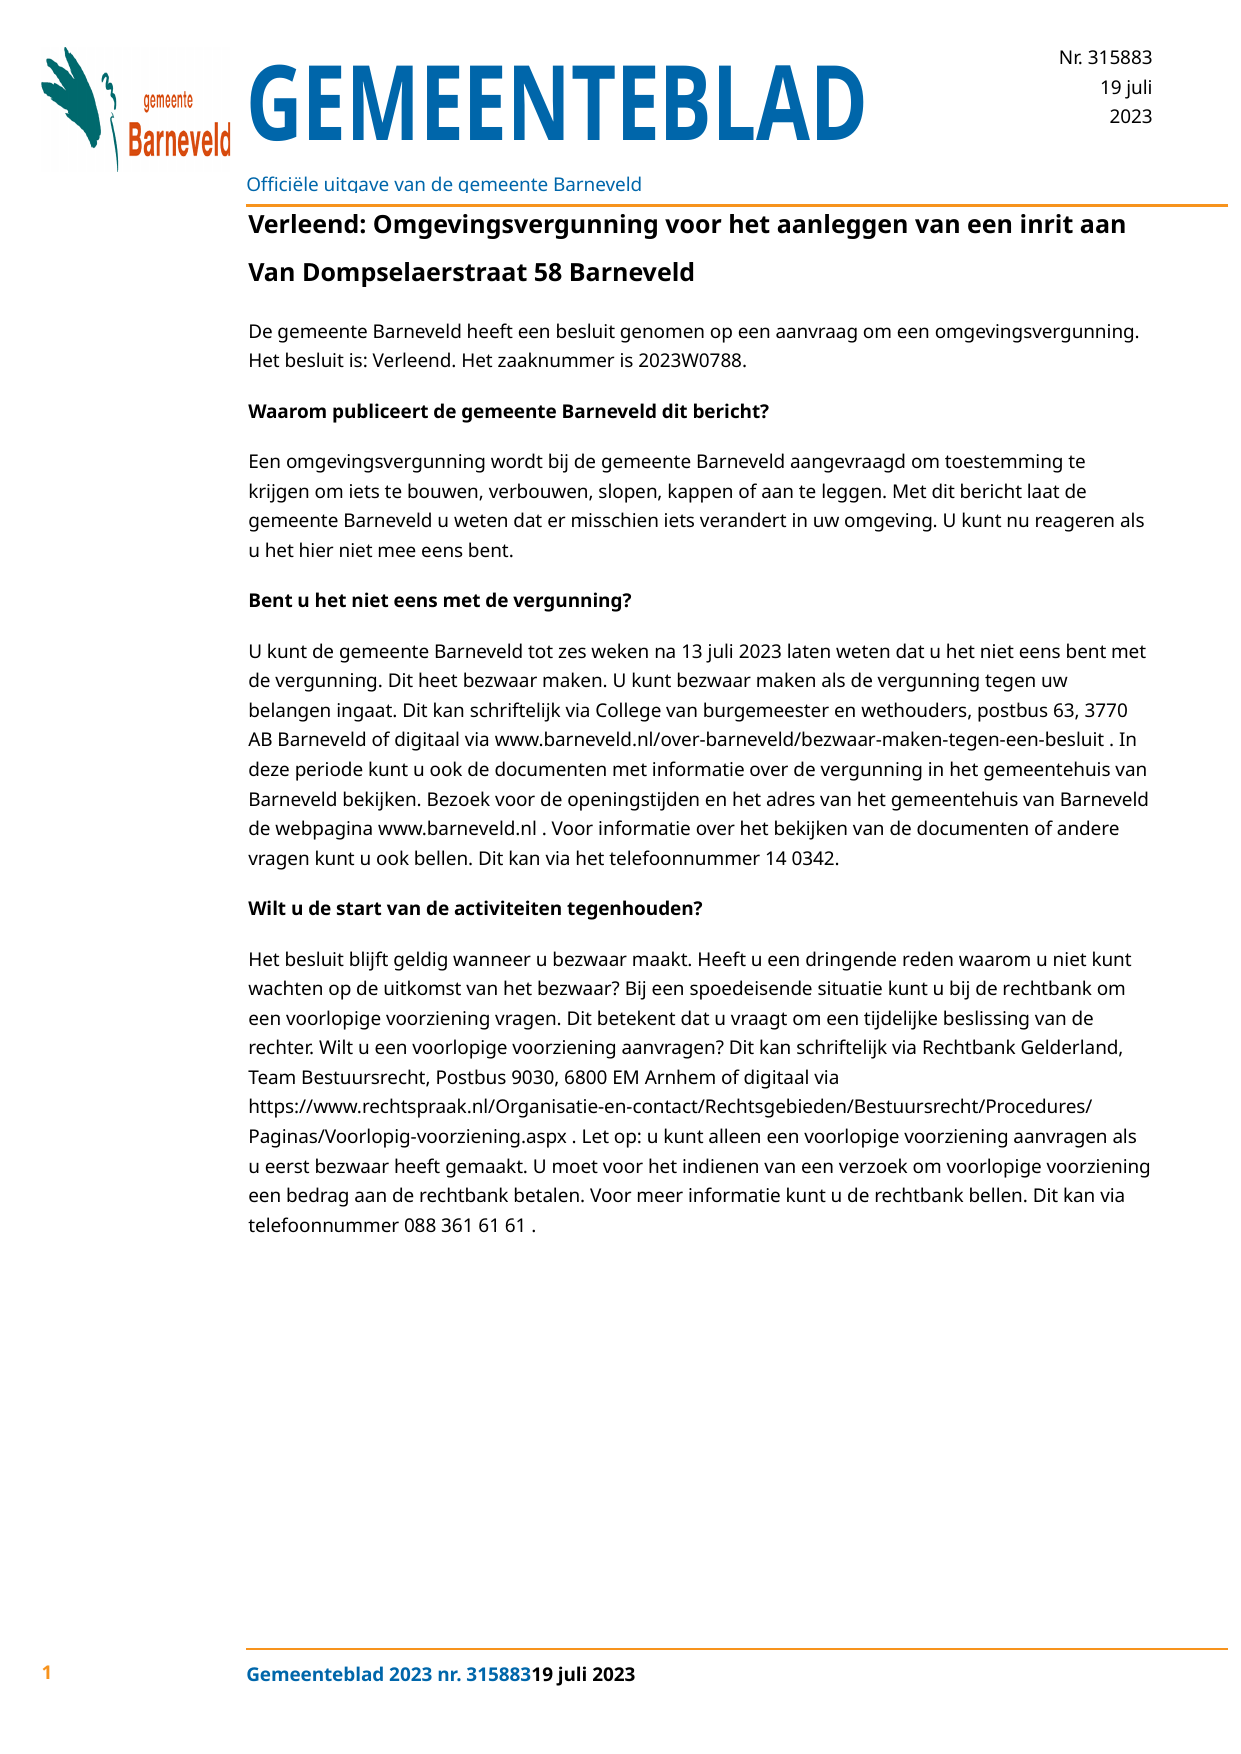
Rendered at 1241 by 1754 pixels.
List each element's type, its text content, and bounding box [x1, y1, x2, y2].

text Wilt u de start van de activiteiten tegenhouden? [248, 895, 1152, 921]
picture [41, 47, 231, 172]
text Verleend: Omgevingsvergunning voor het aanleggen van een inrit aan Van Dompselaerstraat 58 Barneveld [248, 207, 1152, 288]
text Een omgevingsvergunning wordt bij de gemeente Barneveld aangevraagd om toestemming te krijgen om iets te bouwen, verbouwen, slopen, kappen of aan te leggen. Met dit bericht laat de gemeente Barneveld u weten dat er misschien iets verandert in uw omgeving. U kunt nu reageren als u het hier niet mee eens bent. [248, 448, 1152, 563]
text Bent u het niet eens met de vergunning? [248, 587, 1152, 613]
text De gemeente Barneveld heeft een besluit genomen op een aanvraag om een omgevingsvergunning. Het besluit is: Verleend. Het zaaknummer is 2023W0788. [248, 318, 1152, 373]
text U kunt de gemeente Barneveld tot zes weken na 13 juli 2023 laten weten dat u het niet eens bent met de vergunning. Dit heet bezwaar maken. U kunt bezwaar maken als de vergunning tegen uw belangen ingaat. Dit kan schriftelijk via College van burgemeester en wethouders, postbus 63, 3770 AB Barneveld of digitaal via www.barneveld.nl/over-barneveld/bezwaar-maken-tegen-een-besluit . In deze periode kunt u ook de documenten met informatie over de vergunning in het gemeentehuis van Barneveld bekijken. Bezoek voor de openingstijden en het adres van het gemeentehuis van Barneveld de webpagina www.barneveld.nl . Voor informatie over het bekijken van de documenten of andere vragen kunt u ook bellen. Dit kan via het telefoonnummer 14 0342. [248, 638, 1152, 871]
text Het besluit blijft geldig wanneer u bezwaar maakt. Heeft u een dringende reden waarom u niet kunt wachten op de uitkomst van het bezwaar? Bij een spoedeisende situatie kunt u bij de rechtbank om een voorlopige voorziening vragen. Dit betekent dat u vraagt om een tijdelijke beslissing van de rechter. Wilt u een voorlopige voorziening aanvragen? Dit kan schriftelijk via Rechtbank Gelderland, Team Bestuursrecht, Postbus 9030, 6800 EM Arnhem of digitaal via https://www.rechtspraak.nl/Organisatie-en-contact/Rechtsgebieden/Bestuursrecht/Procedures/Paginas/Voorlopig-voorziening.aspx . Let op: u kunt alleen een voorlopige voorziening aanvragen als u eerst bezwaar heeft gemaakt. U moet voor het indienen van een verzoek om voorlopige voorziening een bedrag aan de rechtbank betalen. Voor meer informatie kunt u de rechtbank bellen. Dit kan via telefoonnummer 088 361 61 61 . [248, 946, 1152, 1238]
text Waarom publiceert de gemeente Barneveld dit bericht? [248, 398, 1152, 424]
